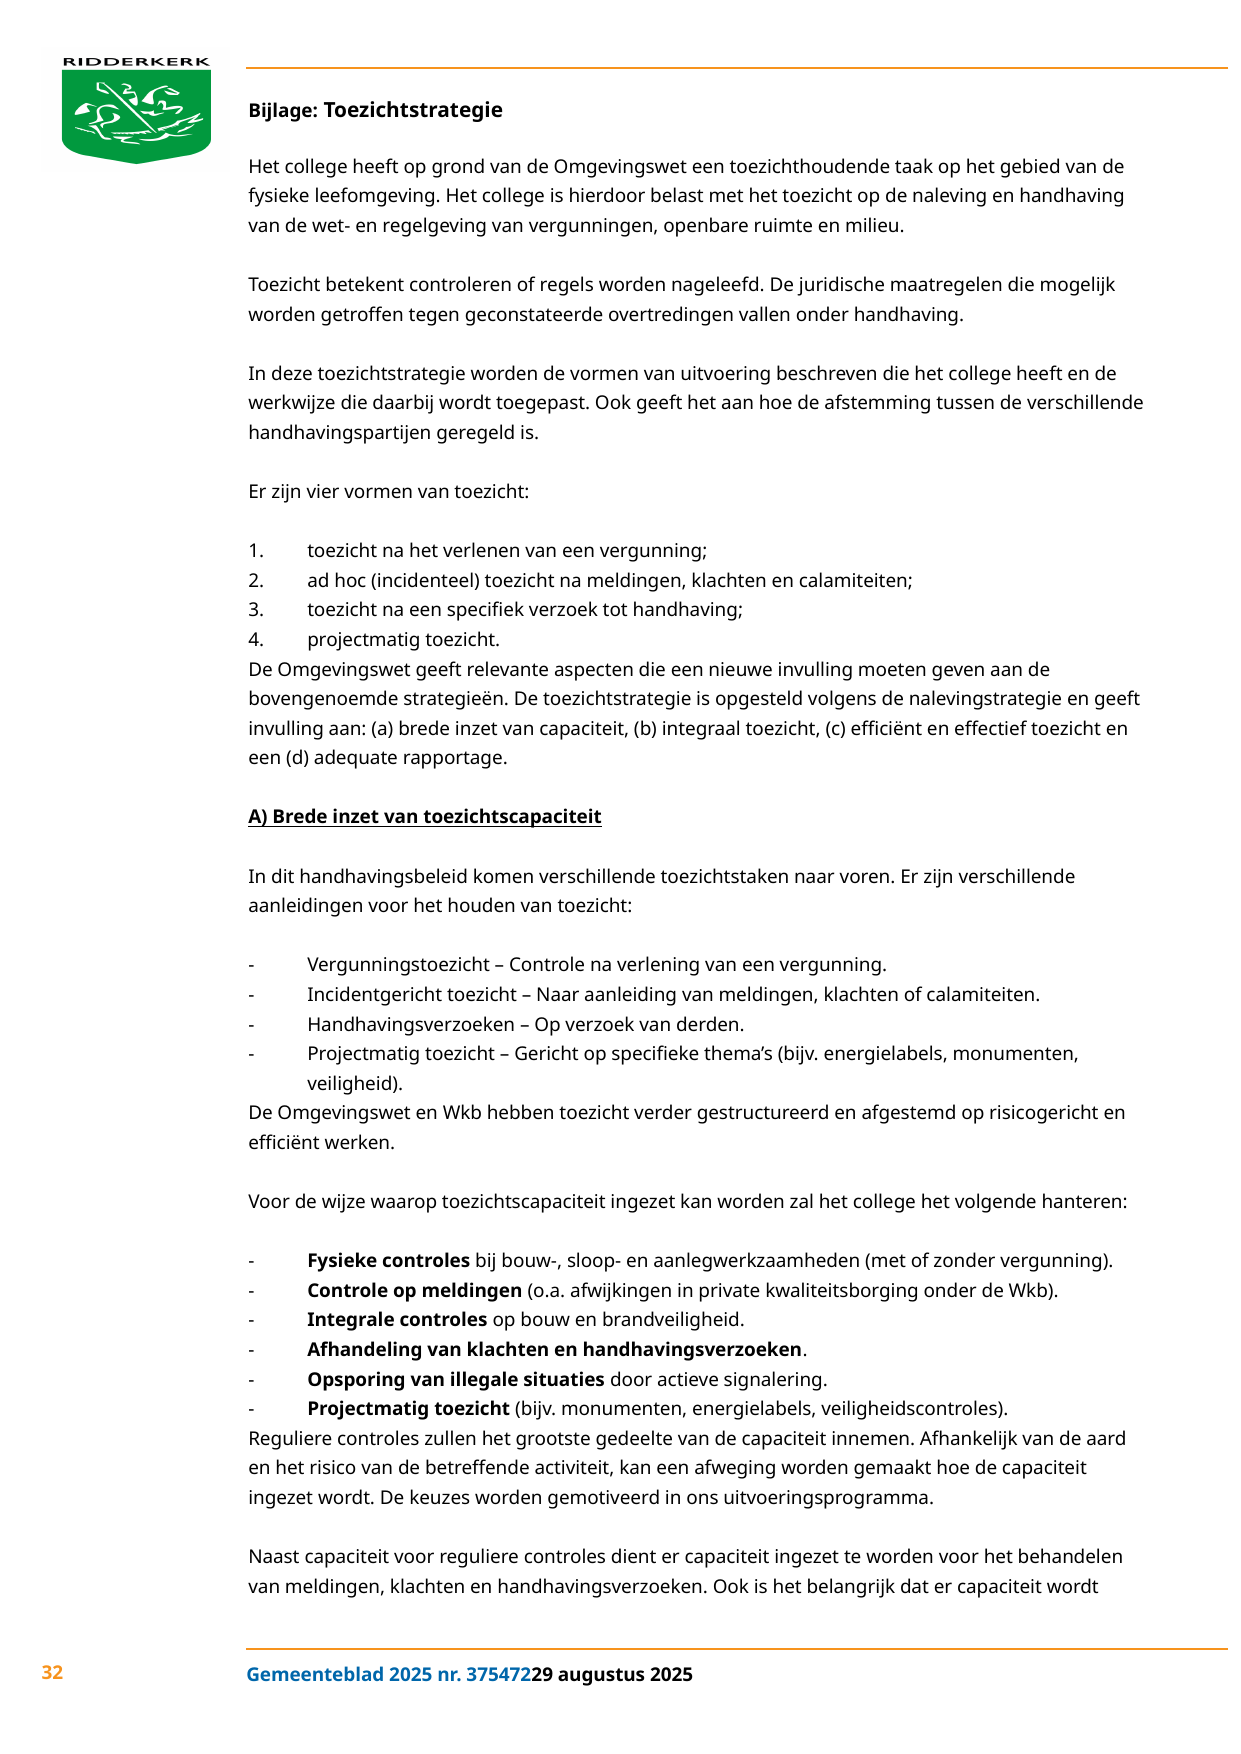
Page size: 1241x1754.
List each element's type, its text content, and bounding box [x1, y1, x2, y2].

list toezicht na een specifiek verzoek tot handhaving; [248, 597, 1152, 622]
list Controle op meldingen (o.a. afwijkingen in private kwaliteitsborging onder de Wkb). [248, 1277, 1152, 1303]
text In deze toezichtstrategie worden de vormen van uitvoering beschreven die het college heeft en de werkwijze die daarbij wordt toegepast. Ook geeft het aan hoe de afstemming tussen de verschillende handhavingspartijen geregeld is. [248, 360, 1152, 445]
list toezicht na het verlenen van een vergunning; [248, 537, 1152, 563]
list Handhavingsverzoeken – Op verzoek van derden. [248, 1011, 1152, 1037]
text A) Brede inzet van toezichtscapaciteit [248, 804, 1152, 829]
text Bijlage: Toezichtstrategie [248, 95, 1152, 123]
list Afhandeling van klachten en handhavingsverzoeken. [248, 1336, 1152, 1362]
text De Omgevingswet geeft relevante aspecten die een nieuwe invulling moeten geven aan de bovengenoemde strategieën. De toezichtstrategie is opgesteld volgens de nalevingstrategie en geeft invulling aan: (a) brede inzet van capaciteit, (b) integraal toezicht, (c) efficiënt en effectief toezicht en een (d) adequate rapportage. [248, 656, 1152, 770]
list Opsporing van illegale situaties door actieve signalering. [248, 1366, 1152, 1392]
list projectmatig toezicht. [248, 626, 1152, 652]
list Fysieke controles bij bouw-, sloop- en aanlegwerkzaamheden (met of zonder vergunning). [248, 1247, 1152, 1273]
text Voor de wijze waarop toezichtscapaciteit ingezet kan worden zal het college het volgende hanteren: [248, 1188, 1152, 1214]
text Er zijn vier vormen van toezicht: [248, 478, 1152, 504]
list Projectmatig toezicht – Gericht op specifieke thema’s (bijv. energielabels, monumenten, veiligheid). [248, 1040, 1152, 1096]
list Vergunningstoezicht – Controle na verlening van een vergunning. [248, 952, 1152, 977]
text In dit handhavingsbeleid komen verschillende toezichtstaken naar voren. Er zijn verschillende aanleidingen voor het houden van toezicht: [248, 863, 1152, 918]
text Het college heeft op grond van de Omgevingswet een toezichthoudende taak op het gebied van de fysieke leefomgeving. Het college is hierdoor belast met het toezicht op de naleving en handhaving van de wet- en regelgeving van vergunningen, openbare ruimte en milieu. [248, 153, 1152, 238]
list Incidentgericht toezicht – Naar aanleiding van meldingen, klachten of calamiteiten. [248, 981, 1152, 1007]
list Projectmatig toezicht (bijv. monumenten, energielabels, veiligheidscontroles). [248, 1395, 1152, 1421]
text Naast capaciteit voor reguliere controles dient er capaciteit ingezet te worden voor het behandelen van meldingen, klachten en handhavingsverzoeken. Ook is het belangrijk dat er capaciteit wordt [248, 1543, 1152, 1599]
picture [41, 47, 231, 172]
list Integrale controles op bouw en brandveiligheid. [248, 1307, 1152, 1332]
list ad hoc (incidenteel) toezicht na meldingen, klachten en calamiteiten; [248, 567, 1152, 593]
text Toezicht betekent controleren of regels worden nageleefd. De juridische maatregelen die mogelijk worden getroffen tegen geconstateerde overtredingen vallen onder handhaving. [248, 271, 1152, 327]
text De Omgevingswet en Wkb hebben toezicht verder gestructureerd en afgestemd op risicogericht en efficiënt werken. [248, 1099, 1152, 1155]
text Reguliere controles zullen het grootste gedeelte van de capaciteit innemen. Afhankelijk van de aard en het risico van de betreffende activiteit, kan een afweging worden gemaakt hoe de capaciteit ingezet wordt. De keuzes worden gemotiveerd in ons uitvoeringsprogramma. [248, 1425, 1152, 1510]
